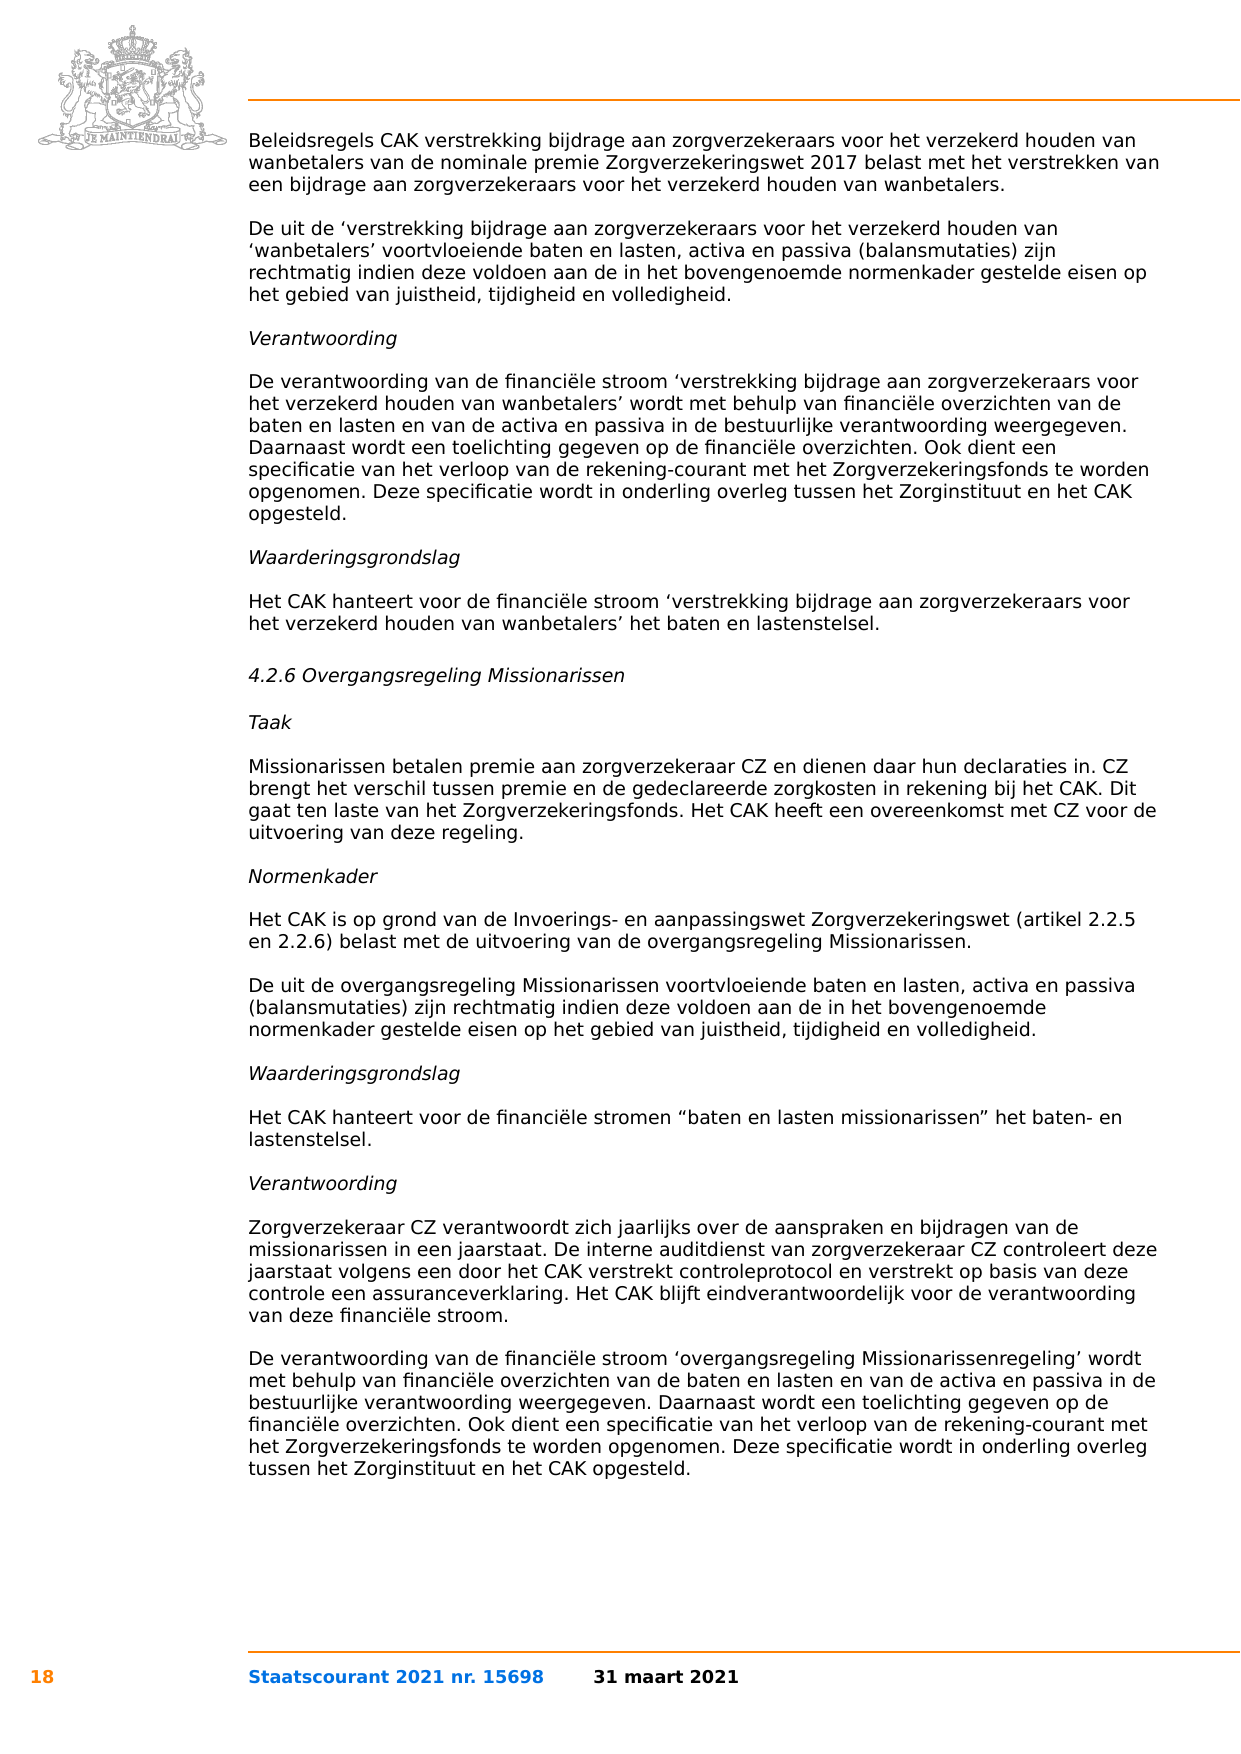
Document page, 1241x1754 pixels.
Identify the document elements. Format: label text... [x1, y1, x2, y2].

text Zorgverzekeraar CZ verantwoordt zich jaarlijks over de aanspraken en bijdragen van de missionarissen in een jaarstaat. De interne auditdienst van zorgverzekeraar CZ controleert deze jaarstaat volgens een door het CAK verstrekt controleprotocol en verstrekt op basis van deze controle een assuranceverklaring. Het CAK blijft eindverantwoordelijk voor de verantwoording van deze financiële stroom. [248, 1217, 1163, 1326]
subtitle Normenkader [248, 866, 1163, 887]
text Beleidsregels CAK verstrekking bijdrage aan zorgverzekeraars voor het verzekerd houden van wanbetalers van de nominale premie Zorgverzekeringswet 2017 belast met het verstrekken van een bijdrage aan zorgverzekeraars voor het verzekerd houden van wanbetalers. [248, 130, 1163, 196]
text Het CAK is op grond van de Invoerings- en aanpassingswet Zorgverzekeringswet (artikel 2.2.5 en 2.2.6) belast met de uitvoering van de overgangsregeling Missionarissen. [248, 909, 1163, 953]
subtitle Verantwoording [248, 327, 1163, 349]
picture [38, 25, 227, 150]
text Het CAK hanteert voor de financiële stromen “baten en lasten missionarissen” het baten- en lastenstelsel. [248, 1107, 1163, 1151]
text De uit de overgangsregeling Missionarissen voortvloeiende baten en lasten, activa en passiva (balansmutaties) zijn rechtmatig indien deze voldoen aan de in het bovengenoemde normenkader gestelde eisen op het gebied van juistheid, tijdigheid en volledigheid. [248, 975, 1163, 1041]
subtitle Taak [248, 712, 1163, 734]
text Missionarissen betalen premie aan zorgverzekeraar CZ en dienen daar hun declaraties in. CZ brengt het verschil tussen premie en de gedeclareerde zorgkosten in rekening bij het CAK. Dit gaat ten laste van het Zorgverzekeringsfonds. Het CAK heeft een overeenkomst met CZ voor de uitvoering van deze regeling. [248, 756, 1163, 844]
text Het CAK hanteert voor de financiële stroom ‘verstrekking bijdrage aan zorgverzekeraars voor het verzekerd houden van wanbetalers’ het baten en lastenstelsel. [248, 591, 1163, 635]
text De verantwoording van de financiële stroom ‘overgangsregeling Missionarissenregeling’ wordt met behulp van financiële overzichten van de baten en lasten en van de activa en passiva in de bestuurlijke verantwoording weergegeven. Daarnaast wordt een toelichting gegeven op de financiële overzichten. Ook dient een specificatie van het verloop van de rekening-courant met het Zorgverzekeringsfonds te worden opgenomen. Deze specificatie wordt in onderling overleg tussen het Zorginstituut en het CAK opgesteld. [248, 1348, 1163, 1480]
subtitle Waarderingsgrondslag [248, 1063, 1163, 1085]
subtitle Waarderingsgrondslag [248, 547, 1163, 569]
subtitle Verantwoording [248, 1173, 1163, 1195]
text De verantwoording van de financiële stroom ‘verstrekking bijdrage aan zorgverzekeraars voor het verzekerd houden van wanbetalers’ wordt met behulp van financiële overzichten van de baten en lasten en van de activa en passiva in de bestuurlijke verantwoording weergegeven. Daarnaast wordt een toelichting gegeven op de financiële overzichten. Ook dient een specificatie van het verloop van de rekening-courant met het Zorgverzekeringsfonds te worden opgenomen. Deze specificatie wordt in onderling overleg tussen het Zorginstituut en het CAK opgesteld. [248, 371, 1163, 525]
text De uit de ‘verstrekking bijdrage aan zorgverzekeraars voor het verzekerd houden van ‘wanbetalers’ voortvloeiende baten en lasten, activa en passiva (balansmutaties) zijn rechtmatig indien deze voldoen aan de in het bovengenoemde normenkader gestelde eisen op het gebied van juistheid, tijdigheid en volledigheid. [248, 218, 1163, 306]
subtitle 4.2.6 Overgangsregeling Missionarissen [248, 665, 1163, 687]
